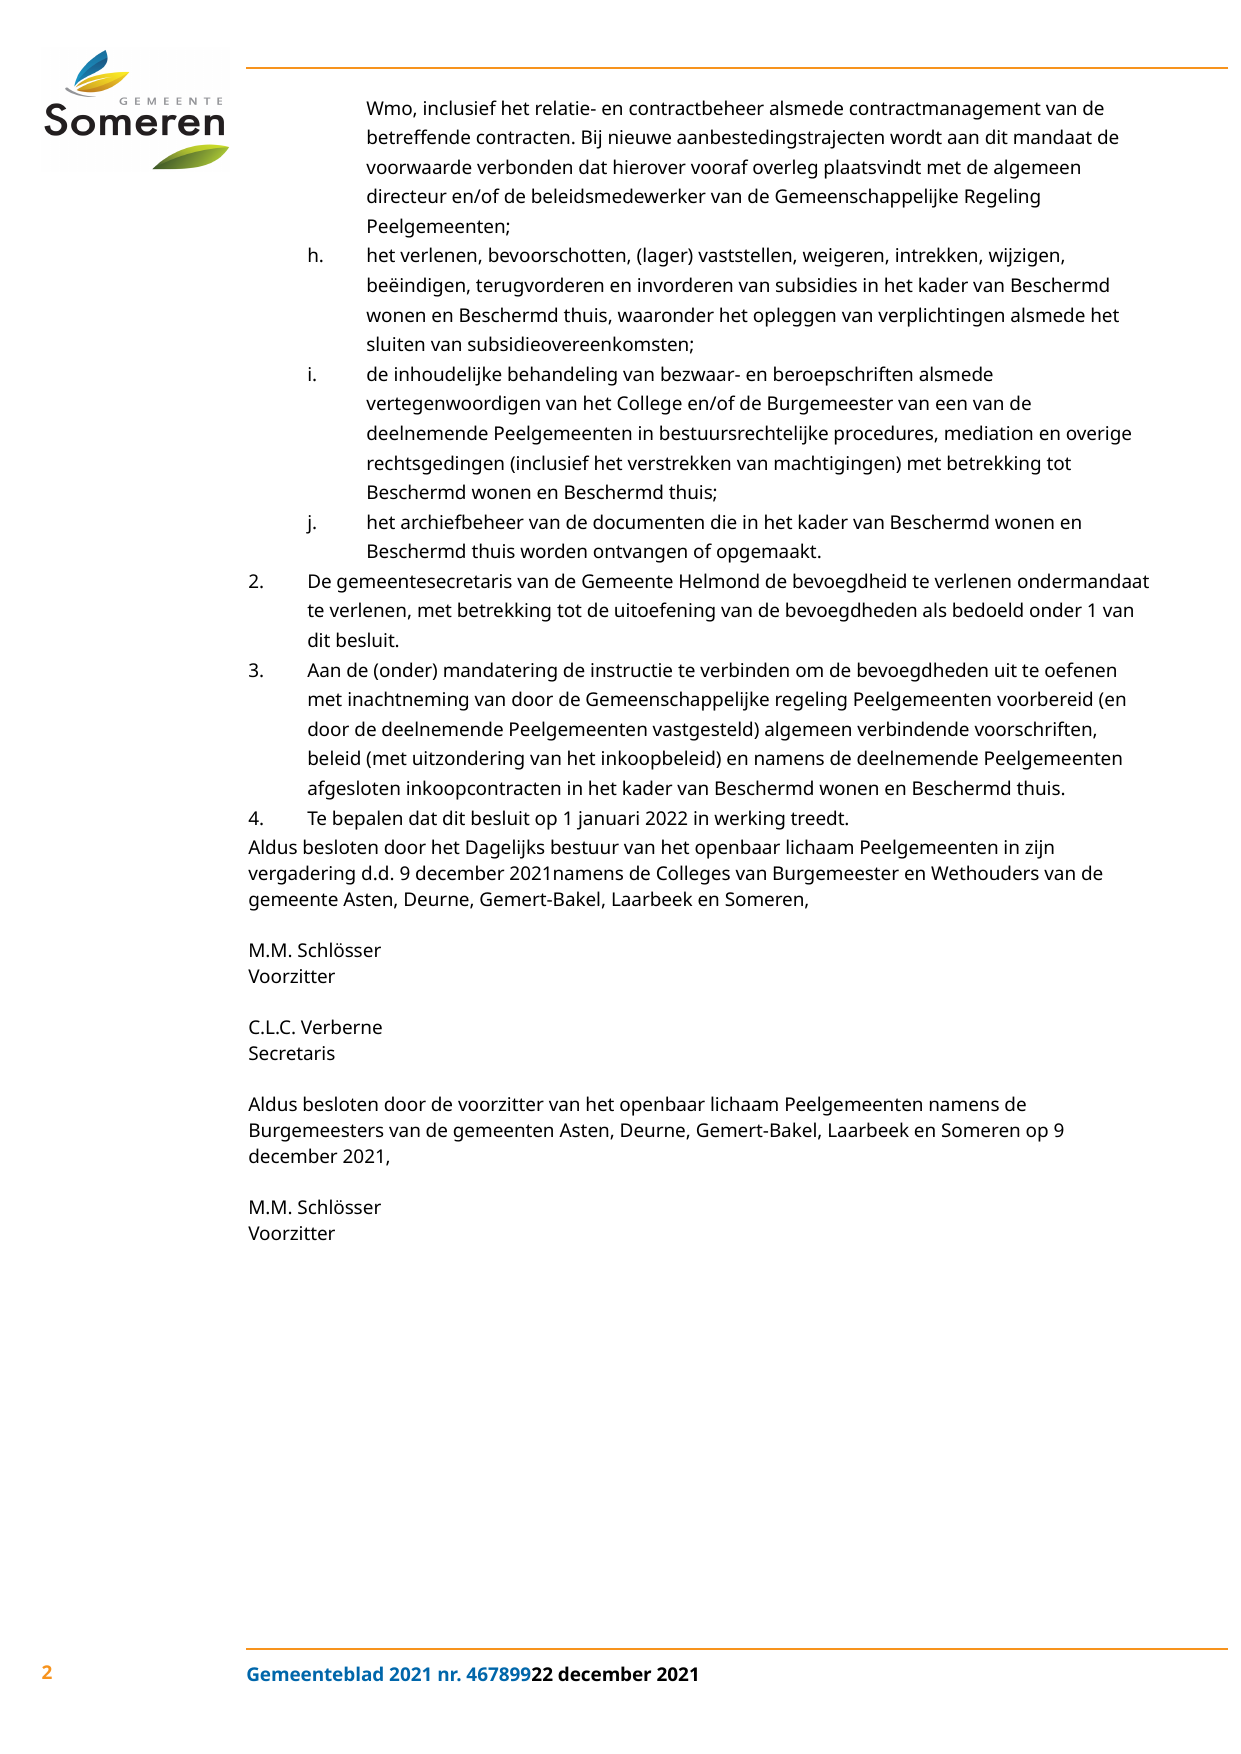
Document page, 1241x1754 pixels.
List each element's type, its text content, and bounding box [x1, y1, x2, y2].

list Te bepalen dat dit besluit op 1 januari 2022 in werking treedt. [248, 805, 1152, 831]
text Voorzitter [248, 1220, 1152, 1246]
text Aldus besloten door het Dagelijks bestuur van het openbaar lichaam Peelgemeenten in zijn vergadering d.d. 9 december 2021namens de Colleges van Burgemeester en Wethouders van de gemeente Asten, Deurne, Gemert-Bakel, Laarbeek en Someren, [248, 834, 1152, 912]
list het archiefbeheer van de documenten die in het kader van Beschermd wonen en Beschermd thuis worden ontvangen of opgemaakt. [307, 509, 1152, 564]
list het verlenen, bevoorschotten, (lager) vaststellen, weigeren, intrekken, wijzigen, beëindigen, terugvorderen en invorderen van subsidies in het kader van Beschermd wonen en Beschermd thuis, waaronder het opleggen van verplichtingen alsmede het sluiten van subsidieovereenkomsten; [307, 243, 1152, 357]
text Voorzitter [248, 963, 1152, 989]
text M.M. Schlösser [248, 937, 1152, 963]
list Aan de (onder) mandatering de instructie te verbinden om de bevoegdheden uit te oefenen met inachtneming van door de Gemeenschappelijke regeling Peelgemeenten voorbereid (en door de deelnemende Peelgemeenten vastgesteld) algemeen verbindende voorschriften, beleid (met uitzondering van het inkoopbeleid) en namens de deelnemende Peelgemeenten afgesloten inkoopcontracten in het kader van Beschermd wonen en Beschermd thuis. [248, 657, 1152, 801]
list De gemeentesecretaris van de Gemeente Helmond de bevoegdheid te verlenen ondermandaat te verlenen, met betrekking tot de uitoefening van de bevoegdheden als bedoeld onder 1 van dit besluit. [248, 568, 1152, 653]
list Wmo, inclusief het relatie- en contractbeheer alsmede contractmanagement van de betreffende contracten. Bij nieuwe aanbestedingstrajecten wordt aan dit mandaat de voorwaarde verbonden dat hierover vooraf overleg plaatsvindt met de algemeen directeur en/of de beleidsmedewerker van de Gemeenschappelijke Regeling Peelgemeenten; [307, 95, 1152, 239]
text M.M. Schlösser [248, 1194, 1152, 1220]
list de inhoudelijke behandeling van bezwaar- en beroepschriften alsmede vertegenwoordigen van het College en/of de Burgemeester van een van de deelnemende Peelgemeenten in bestuursrechtelijke procedures, mediation en overige rechtsgedingen (inclusief het verstrekken van machtigingen) met betrekking tot Beschermd wonen en Beschermd thuis; [307, 361, 1152, 505]
picture [41, 47, 231, 172]
text Secretaris [248, 1040, 1152, 1066]
text C.L.C. Verberne [248, 1014, 1152, 1040]
text Aldus besloten door de voorzitter van het openbaar lichaam Peelgemeenten namens de Burgemeesters van de gemeenten Asten, Deurne, Gemert-Bakel, Laarbeek en Someren op 9 december 2021, [248, 1092, 1152, 1169]
